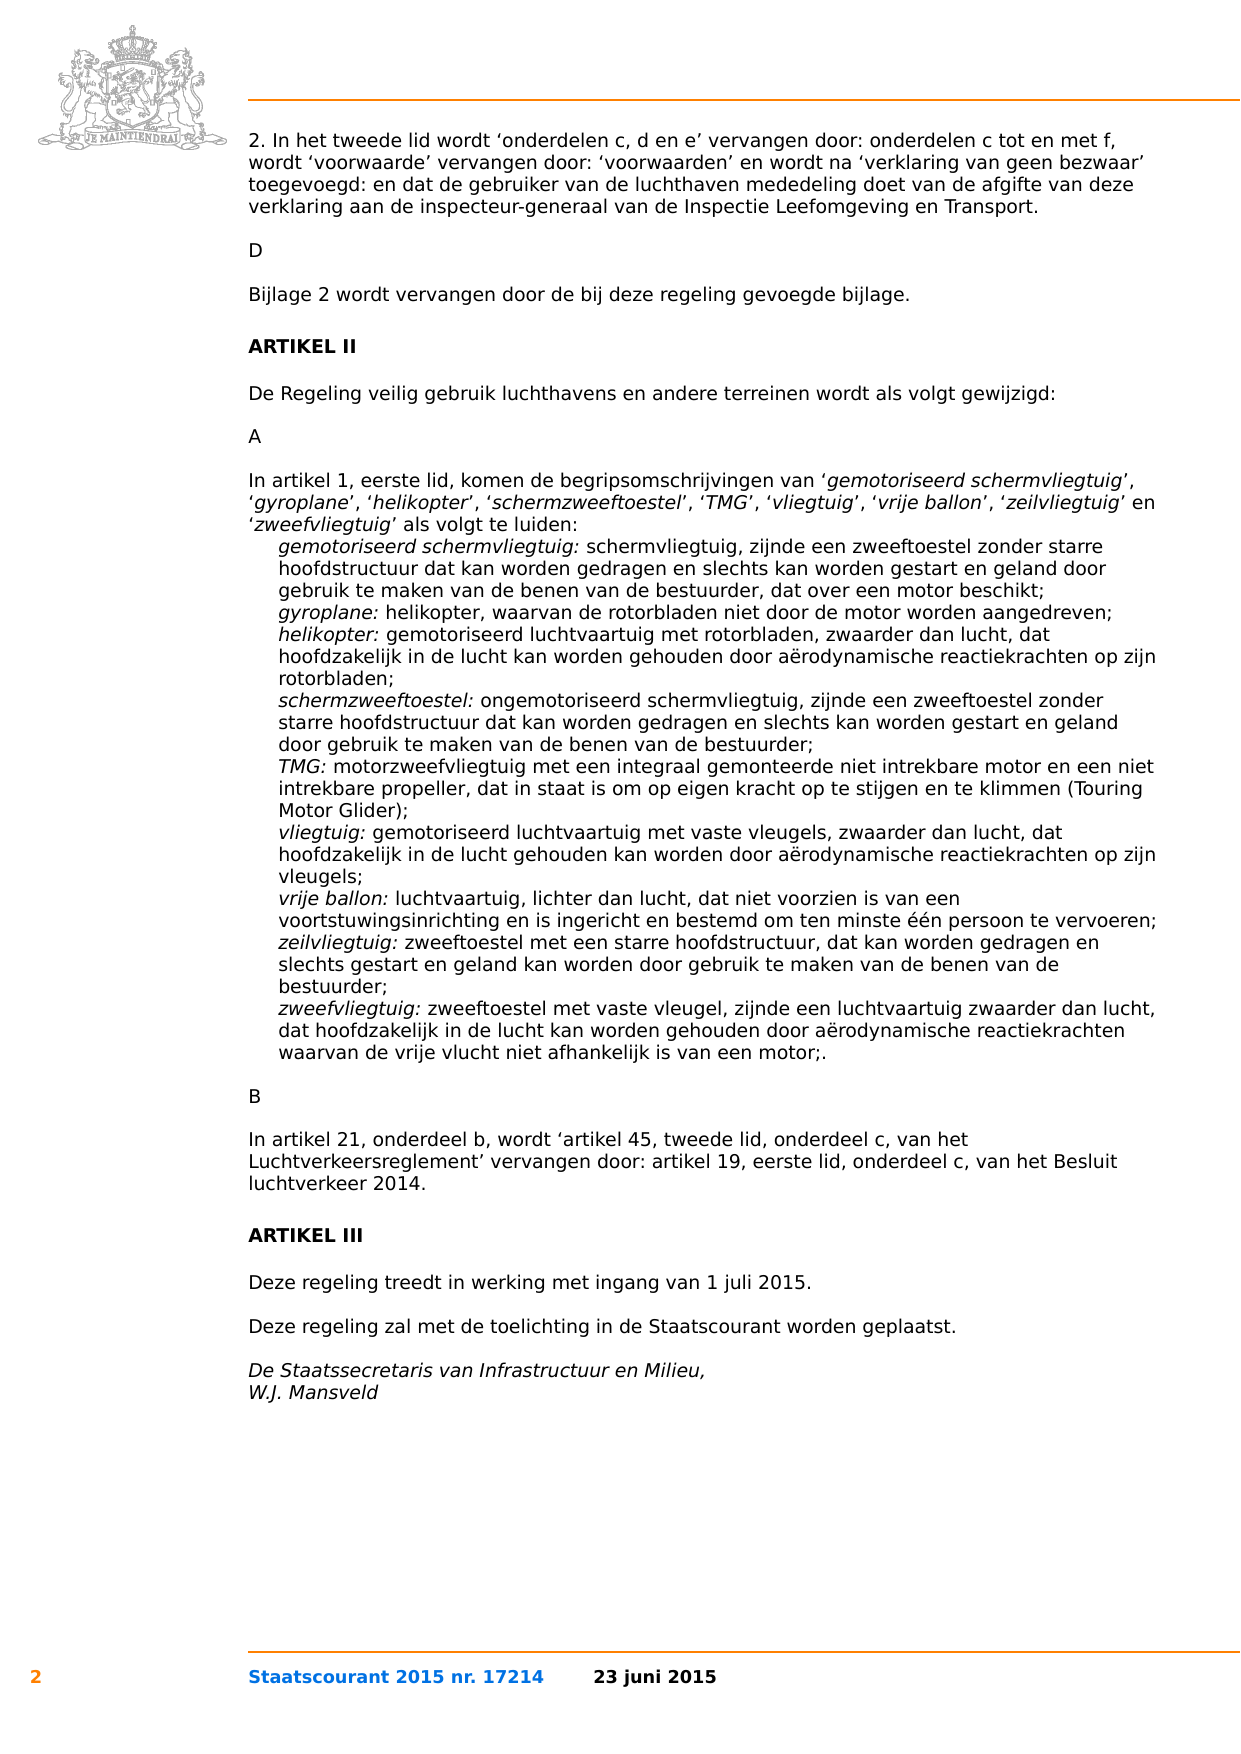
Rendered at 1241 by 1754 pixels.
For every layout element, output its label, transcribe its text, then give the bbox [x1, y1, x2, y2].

text gyroplane: helikopter, waarvan de rotorbladen niet door de motor worden aangedreven; [278, 602, 1163, 624]
subtitle ARTIKEL II [248, 336, 1163, 357]
text TMG: motorzweefvliegtuig met een integraal gemonteerde niet intrekbare motor en een niet intrekbare propeller, dat in staat is om op eigen kracht op te stijgen en te klimmen (Touring Motor Glider); [278, 756, 1163, 822]
text B [248, 1086, 1163, 1107]
text vrije ballon: luchtvaartuig, lichter dan lucht, dat niet voorzien is van een voortstuwingsinrichting en is ingericht en bestemd om ten minste één persoon te vervoeren; [278, 888, 1163, 932]
text In artikel 21, onderdeel b, wordt ‘artikel 45, tweede lid, onderdeel c, van het Luchtverkeersreglement’ vervangen door: artikel 19, eerste lid, onderdeel c, van het Besluit luchtverkeer 2014. [248, 1129, 1163, 1195]
text gemotoriseerd schermvliegtuig: schermvliegtuig, zijnde een zweeftoestel zonder starre hoofdstructuur dat kan worden gedragen en slechts kan worden gestart en geland door gebruik te maken van de benen van de bestuurder, dat over een motor beschikt; [278, 536, 1163, 602]
text helikopter: gemotoriseerd luchtvaartuig met rotorbladen, zwaarder dan lucht, dat hoofdzakelijk in de lucht kan worden gehouden door aërodynamische reactiekrachten op zijn rotorbladen; [278, 624, 1163, 690]
text D [248, 240, 1163, 262]
text A [248, 426, 1163, 448]
picture [38, 25, 227, 150]
text Deze regeling zal met de toelichting in de Staatscourant worden geplaatst. [248, 1316, 1163, 1338]
text Deze regeling treedt in werking met ingang van 1 juli 2015. [248, 1272, 1163, 1294]
text De Staatssecretaris van Infrastructuur en Milieu, W.J. Mansveld [248, 1360, 1163, 1404]
text In artikel 1, eerste lid, komen de begripsomschrijvingen van ‘gemotoriseerd schermvliegtuig’, ‘gyroplane’, ‘helikopter’, ‘schermzweeftoestel’, ‘TMG’, ‘vliegtuig’, ‘vrije ballon’, ‘zeilvliegtuig’ en ‘zweefvliegtuig’ als volgt te luiden: [248, 470, 1163, 536]
text Bijlage 2 wordt vervangen door de bij deze regeling gevoegde bijlage. [248, 283, 1163, 306]
text schermzweeftoestel: ongemotoriseerd schermvliegtuig, zijnde een zweeftoestel zonder starre hoofdstructuur dat kan worden gedragen en slechts kan worden gestart en geland door gebruik te maken van de benen van de bestuurder; [278, 690, 1163, 756]
text De Regeling veilig gebruik luchthavens en andere terreinen wordt als volgt gewijzigd: [248, 382, 1163, 404]
text zweefvliegtuig: zweeftoestel met vaste vleugel, zijnde een luchtvaartuig zwaarder dan lucht, dat hoofdzakelijk in de lucht kan worden gehouden door aërodynamische reactiekrachten waarvan de vrije vlucht niet afhankelijk is van een motor;. [278, 998, 1163, 1064]
text zeilvliegtuig: zweeftoestel met een starre hoofdstructuur, dat kan worden gedragen en slechts gestart en geland kan worden door gebruik te maken van de benen van de bestuurder; [278, 932, 1163, 998]
subtitle ARTIKEL III [248, 1225, 1163, 1247]
text vliegtuig: gemotoriseerd luchtvaartuig met vaste vleugels, zwaarder dan lucht, dat hoofdzakelijk in de lucht gehouden kan worden door aërodynamische reactiekrachten op zijn vleugels; [278, 822, 1163, 888]
text 2. In het tweede lid wordt ‘onderdelen c, d en e’ vervangen door: onderdelen c tot en met f, wordt ‘voorwaarde’ vervangen door: ‘voorwaarden’ en wordt na ‘verklaring van geen bezwaar’ toegevoegd: en dat de gebruiker van de luchthaven mededeling doet van de afgifte van deze verklaring aan de inspecteur-generaal van de Inspectie Leefomgeving en Transport. [248, 130, 1163, 218]
